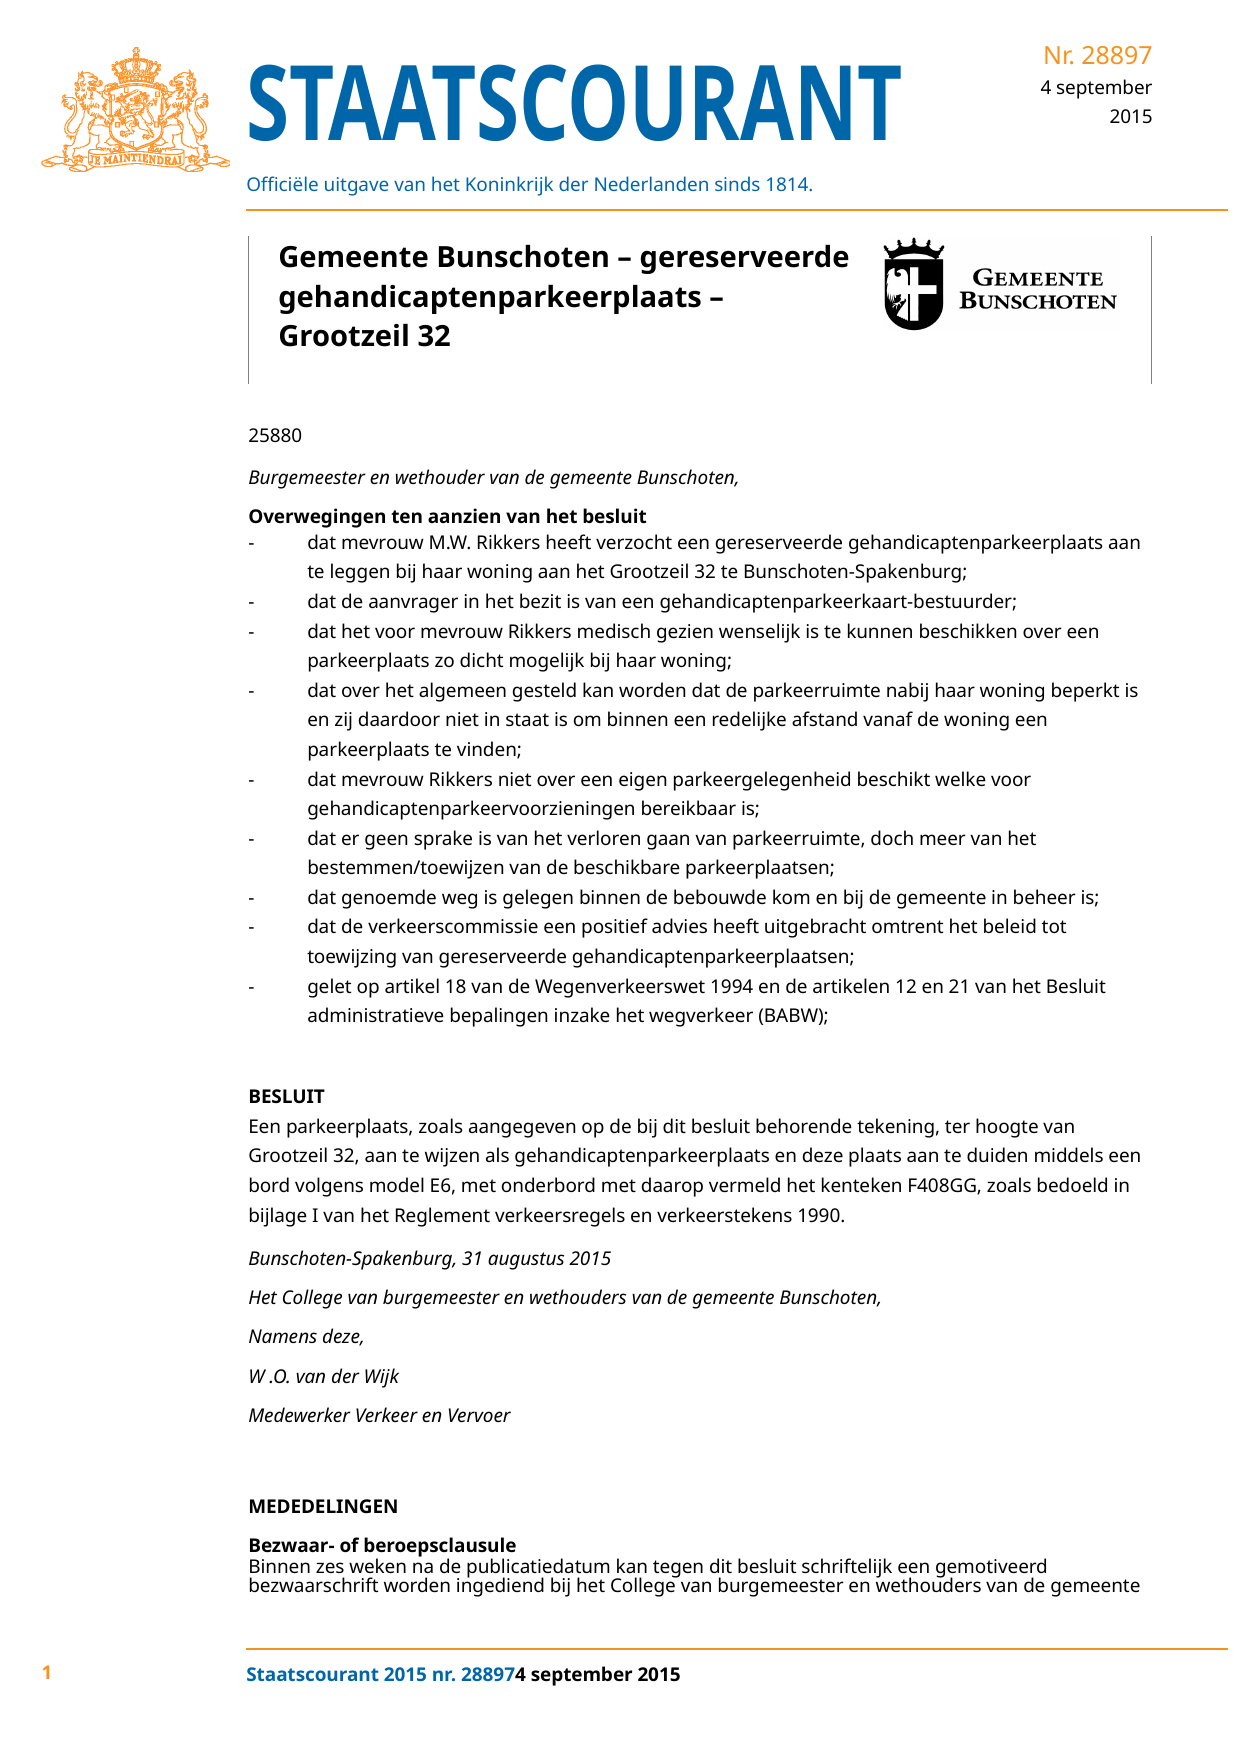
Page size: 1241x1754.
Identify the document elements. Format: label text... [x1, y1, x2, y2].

list dat het voor mevrouw Rikkers medisch gezien wenselijk is te kunnen beschikken over een parkeerplaats zo dicht mogelijk bij haar woning; [248, 618, 1152, 673]
list dat mevrouw M.W. Rikkers heeft verzocht een gereserveerde gehandicaptenparkeerplaats aan te leggen bij haar woning aan het Grootzeil 32 te Bunschoten-Spakenburg; [248, 529, 1152, 584]
text Namens deze, [248, 1323, 1152, 1349]
table_header [850, 236, 1151, 384]
text Binnen zes weken na de publicatiedatum kan tegen dit besluit schriftelijk een gemotiveerd bezwaarschrift worden ingediend bij het College van burgemeester en wethouders van de gemeente [248, 1558, 1152, 1596]
list gelet op artikel 18 van de Wegenverkeerswet 1994 en de artikelen 12 en 21 van het Besluit administratieve bepalingen inzake het wegverkeer (BABW); [248, 973, 1152, 1028]
text BESLUIT [248, 1083, 1152, 1109]
list dat over het algemeen gesteld kan worden dat de parkeerruimte nabij haar woning beperkt is en zij daardoor niet in staat is om binnen een redelijke afstand vanaf de woning een parkeerplaats te vinden; [248, 677, 1152, 762]
text Het College van burgemeester en wethouders van de gemeente Bunschoten, [248, 1284, 1152, 1310]
list dat genoemde weg is gelegen binnen de bebouwde kom en bij de gemeente in beheer is; [248, 884, 1152, 910]
table_header Gemeente Bunschoten – gereserveerde gehandicaptenparkeerplaats – Grootzeil 32 [249, 236, 850, 384]
picture [882, 236, 1119, 331]
picture [41, 47, 231, 172]
text Medewerker Verkeer en Vervoer [248, 1402, 1152, 1428]
list dat er geen sprake is van het verloren gaan van parkeerruimte, doch meer van het bestemmen/toewijzen van de beschikbare parkeerplaatsen; [248, 825, 1152, 880]
list dat de aanvrager in het bezit is van een gehandicaptenparkeerkaart-bestuurder; [248, 588, 1152, 614]
text Een parkeerplaats, zoals aangegeven op de bij dit besluit behorende tekening, ter hoogte van Grootzeil 32, aan te wijzen als gehandicaptenparkeerplaats en deze plaats aan te duiden middels een bord volgens model E6, met onderbord met daarop vermeld het kenteken F408GG, zoals bedoeld in bijlage I van het Reglement verkeersregels en verkeerstekens 1990. [248, 1113, 1152, 1228]
text Burgemeester en wethouder van de gemeente Bunschoten, [248, 464, 1152, 490]
text Overwegingen ten aanzien van het besluit [248, 503, 1152, 529]
text Bunschoten-Spakenburg, 31 augustus 2015 [248, 1245, 1152, 1271]
text Bezwaar- of beroepsclausule [248, 1532, 1152, 1558]
list dat mevrouw Rikkers niet over een eigen parkeergelegenheid beschikt welke voor gehandicaptenparkeervoorzieningen bereikbaar is; [248, 766, 1152, 821]
text MEDEDELINGEN [248, 1493, 1152, 1518]
text W .O. van der Wijk [248, 1363, 1152, 1388]
list dat de verkeerscommissie een positief advies heeft uitgebracht omtrent het beleid tot toewijzing van gereserveerde gehandicaptenparkeerplaatsen; [248, 914, 1152, 969]
text 25880 [248, 422, 1152, 448]
